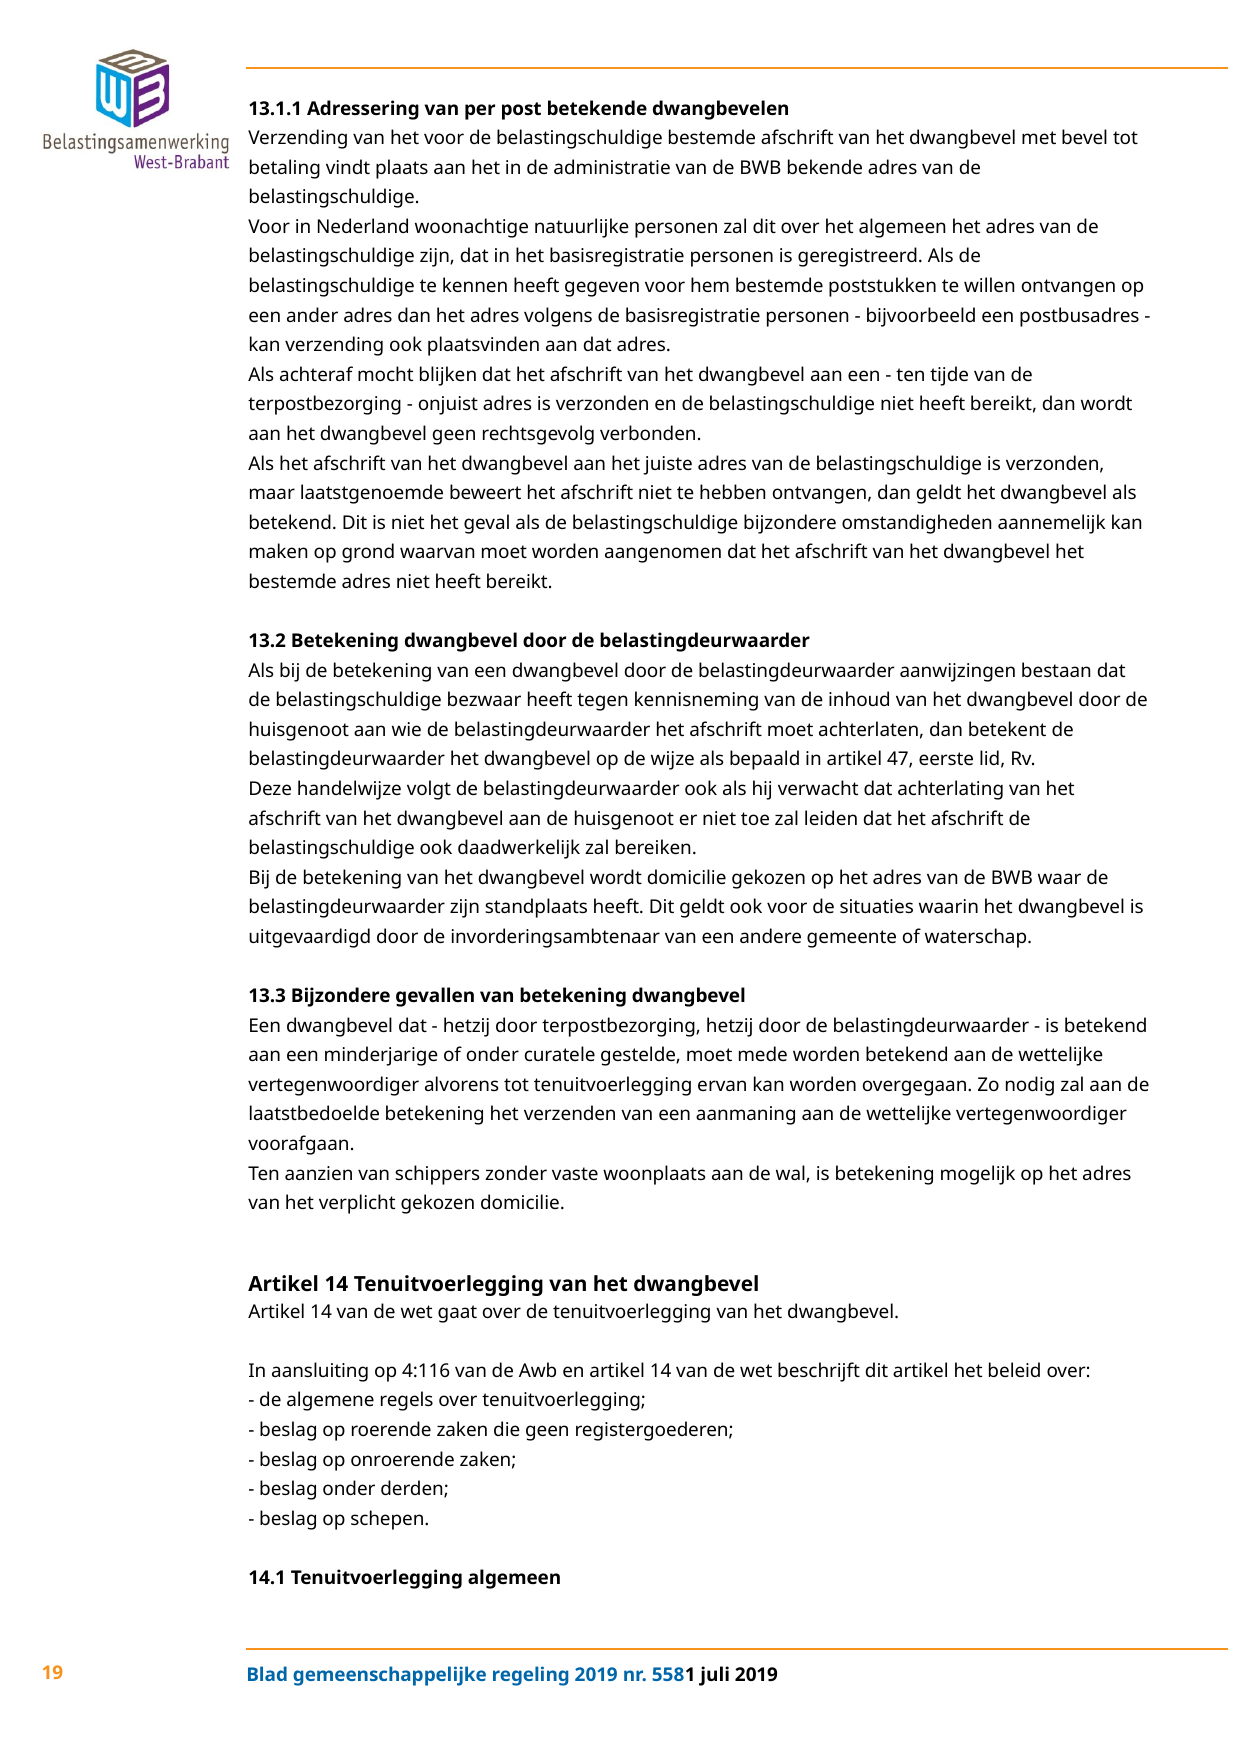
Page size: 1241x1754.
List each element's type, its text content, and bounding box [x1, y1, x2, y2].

text Bij de betekening van het dwangbevel wordt domicilie gekozen op het adres van de BWB waar de belastingdeurwaarder zijn standplaats heeft. Dit geldt ook voor de situaties waarin het dwangbevel is uitgevaardigd door de invorderingsambtenaar van een andere gemeente of waterschap. [248, 864, 1152, 949]
text - beslag op onroerende zaken; [248, 1446, 1152, 1471]
text Artikel 14 Tenuitvoerlegging van het dwangbevel [248, 1269, 1152, 1298]
text Deze handelwijze volgt de belastingdeurwaarder ook als hij verwacht dat achterlating van het afschrift van het dwangbevel aan de huisgenoot er niet toe zal leiden dat het afschrift de belastingschuldige ook daadwerkelijk zal bereiken. [248, 775, 1152, 860]
text - beslag op roerende zaken die geen registergoederen; [248, 1416, 1152, 1442]
text 13.3 Bijzondere gevallen van betekening dwangbevel [248, 982, 1152, 1008]
text Als bij de betekening van een dwangbevel door de belastingdeurwaarder aanwijzingen bestaan dat de belastingschuldige bezwaar heeft tegen kennisneming van de inhoud van het dwangbevel door de huisgenoot aan wie de belastingdeurwaarder het afschrift moet achterlaten, dan betekent de belastingdeurwaarder het dwangbevel op de wijze als bepaald in artikel 47, eerste lid, Rv. [248, 657, 1152, 771]
text Voor in Nederland woonachtige natuurlijke personen zal dit over het algemeen het adres van de belastingschuldige zijn, dat in het basisregistratie personen is geregistreerd. Als de belastingschuldige te kennen heeft gegeven voor hem bestemde poststukken te willen ontvangen op een ander adres dan het adres volgens de basisregistratie personen - bijvoorbeeld een postbusadres - kan verzending ook plaatsvinden aan dat adres. [248, 213, 1152, 357]
text In aansluiting op 4:116 van de Awb en artikel 14 van de wet beschrijft dit artikel het beleid over: [248, 1357, 1152, 1383]
text Een dwangbevel dat - hetzij door terpostbezorging, hetzij door de belastingdeurwaarder - is betekend aan een minderjarige of onder curatele gestelde, moet mede worden betekend aan de wettelijke vertegenwoordiger alvorens tot tenuitvoerlegging ervan kan worden overgegaan. Zo nodig zal aan de laatstbedoelde betekening het verzenden van een aanmaning aan de wettelijke vertegenwoordiger voorafgaan. [248, 1012, 1152, 1156]
text Verzending van het voor de belastingschuldige bestemde afschrift van het dwangbevel met bevel tot betaling vindt plaats aan het in de administratie van de BWB bekende adres van de belastingschuldige. [248, 124, 1152, 209]
text 14.1 Tenuitvoerlegging algemeen [248, 1564, 1152, 1590]
text 13.1.1 Adressering van per post betekende dwangbevelen [248, 95, 1152, 121]
text - beslag onder derden; [248, 1475, 1152, 1501]
text Artikel 14 van de wet gaat over de tenuitvoerlegging van het dwangbevel. [248, 1298, 1152, 1323]
text 13.2 Betekening dwangbevel door de belastingdeurwaarder [248, 627, 1152, 653]
text Als achteraf mocht blijken dat het afschrift van het dwangbevel aan een - ten tijde van de terpostbezorging - onjuist adres is verzonden en de belastingschuldige niet heeft bereikt, dan wordt aan het dwangbevel geen rechtsgevolg verbonden. [248, 361, 1152, 446]
picture [41, 47, 231, 172]
text - beslag op schepen. [248, 1505, 1152, 1531]
text Ten aanzien van schippers zonder vaste woonplaats aan de wal, is betekening mogelijk op het adres van het verplicht gekozen domicilie. [248, 1160, 1152, 1215]
text Als het afschrift van het dwangbevel aan het juiste adres van de belastingschuldige is verzonden, maar laatstgenoemde beweert het afschrift niet te hebben ontvangen, dan geldt het dwangbevel als betekend. Dit is niet het geval als de belastingschuldige bijzondere omstandigheden aannemelijk kan maken op grond waarvan moet worden aangenomen dat het afschrift van het dwangbevel het bestemde adres niet heeft bereikt. [248, 450, 1152, 594]
text - de algemene regels over tenuitvoerlegging; [248, 1387, 1152, 1412]
